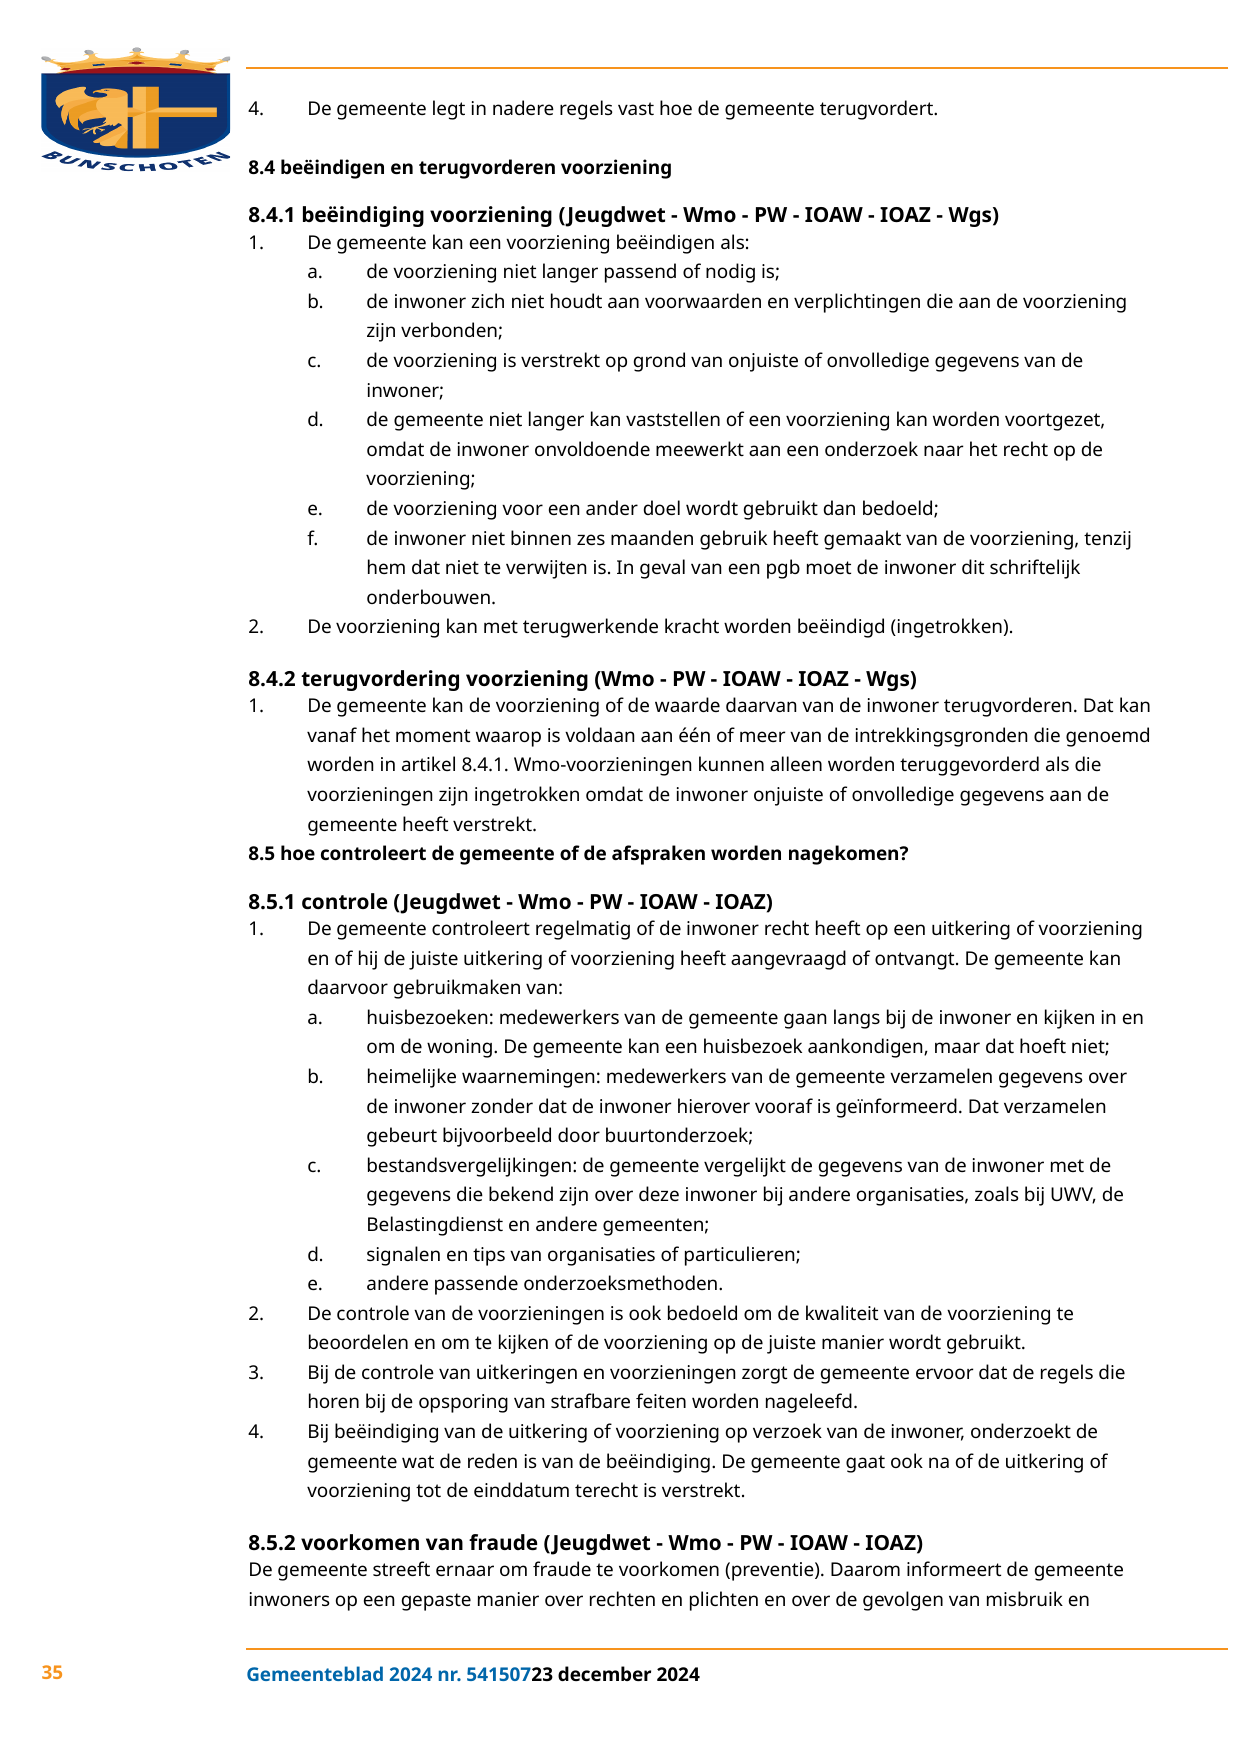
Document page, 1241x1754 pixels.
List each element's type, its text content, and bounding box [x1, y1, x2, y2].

list De voorziening kan met terugwerkende kracht worden beëindigd (ingetrokken). [248, 613, 1152, 639]
list de inwoner niet binnen zes maanden gebruik heeft gemaakt van de voorziening, tenzij hem dat niet te verwijten is. In geval van een pgb moet de inwoner dit schriftelijk onderbouwen. [307, 525, 1152, 610]
list de voorziening is verstrekt op grond van onjuiste of onvolledige gegevens van de inwoner; [307, 347, 1152, 403]
list huisbezoeken: medewerkers van de gemeente gaan langs bij de inwoner en kijken in en om de woning. De gemeente kan een huisbezoek aankondigen, maar dat hoeft niet; [307, 1004, 1152, 1059]
list de voorziening niet langer passend of nodig is; [307, 258, 1152, 284]
list De gemeente controleert regelmatig of de inwoner recht heeft op een uitkering of voorziening en of hij de juiste uitkering of voorziening heeft aangevraagd of ontvangt. De gemeente kan daarvoor gebruikmaken van: [248, 915, 1152, 1000]
list de voorziening voor een ander doel wordt gebruikt dan bedoeld; [307, 495, 1152, 521]
text 8.4.2 terugvordering voorziening (Wmo - PW - IOAW - IOAZ - Wgs) [248, 664, 1152, 692]
list De gemeente kan een voorziening beëindigen als: [248, 229, 1152, 255]
list bestandsvergelijkingen: de gemeente vergelijkt de gegevens van de inwoner met de gegevens die bekend zijn over deze inwoner bij andere organisaties, zoals bij UWV, de Belastingdienst en andere gemeenten; [307, 1152, 1152, 1237]
list signalen en tips van organisaties of particulieren; [307, 1241, 1152, 1266]
text 8.4.1 beëindiging voorziening (Jeugdwet - Wmo - PW - IOAW - IOAZ - Wgs) [248, 201, 1152, 229]
text 8.4 beëindigen en terugvorderen voorziening [248, 154, 1152, 180]
list De gemeente kan de voorziening of de waarde daarvan van de inwoner terugvorderen. Dat kan vanaf het moment waarop is voldaan aan één of meer van de intrekkingsgronden die genoemd worden in artikel 8.4.1. Wmo-voorzieningen kunnen alleen worden teruggevorderd als die voorzieningen zijn ingetrokken omdat de inwoner onjuiste of onvolledige gegevens aan de gemeente heeft verstrekt. [248, 692, 1152, 836]
text 8.5.2 voorkomen van fraude (Jeugdwet - Wmo - PW - IOAW - IOAZ) [248, 1528, 1152, 1556]
text 8.5.1 controle (Jeugdwet - Wmo - PW - IOAW - IOAZ) [248, 887, 1152, 915]
list heimelijke waarnemingen: medewerkers van de gemeente verzamelen gegevens over de inwoner zonder dat de inwoner hierover vooraf is geïnformeerd. Dat verzamelen gebeurt bijvoorbeeld door buurtonderzoek; [307, 1063, 1152, 1148]
list De controle van de voorzieningen is ook bedoeld om de kwaliteit van de voorziening te beoordelen en om te kijken of de voorziening op de juiste manier wordt gebruikt. [248, 1300, 1152, 1355]
text 8.5 hoe controleert de gemeente of de afspraken worden nagekomen? [248, 840, 1152, 866]
list de inwoner zich niet houdt aan voorwaarden en verplichtingen die aan de voorziening zijn verbonden; [307, 288, 1152, 343]
list De gemeente legt in nadere regels vast hoe de gemeente terugvordert. [248, 95, 1152, 121]
text De gemeente streeft ernaar om fraude te voorkomen (preventie). Daarom informeert de gemeente inwoners op een gepaste manier over rechten en plichten en over de gevolgen van misbruik en [248, 1556, 1152, 1612]
list andere passende onderzoeksmethoden. [307, 1270, 1152, 1296]
list de gemeente niet langer kan vaststellen of een voorziening kan worden voortgezet, omdat de inwoner onvoldoende meewerkt aan een onderzoek naar het recht op de voorziening; [307, 406, 1152, 491]
picture [41, 47, 231, 172]
list Bij de controle van uitkeringen en voorzieningen zorgt de gemeente ervoor dat de regels die horen bij de opsporing van strafbare feiten worden nageleefd. [248, 1359, 1152, 1414]
list Bij beëindiging van de uitkering of voorziening op verzoek van de inwoner, onderzoekt de gemeente wat de reden is van de beëindiging. De gemeente gaat ook na of de uitkering of voorziening tot de einddatum terecht is verstrekt. [248, 1418, 1152, 1503]
